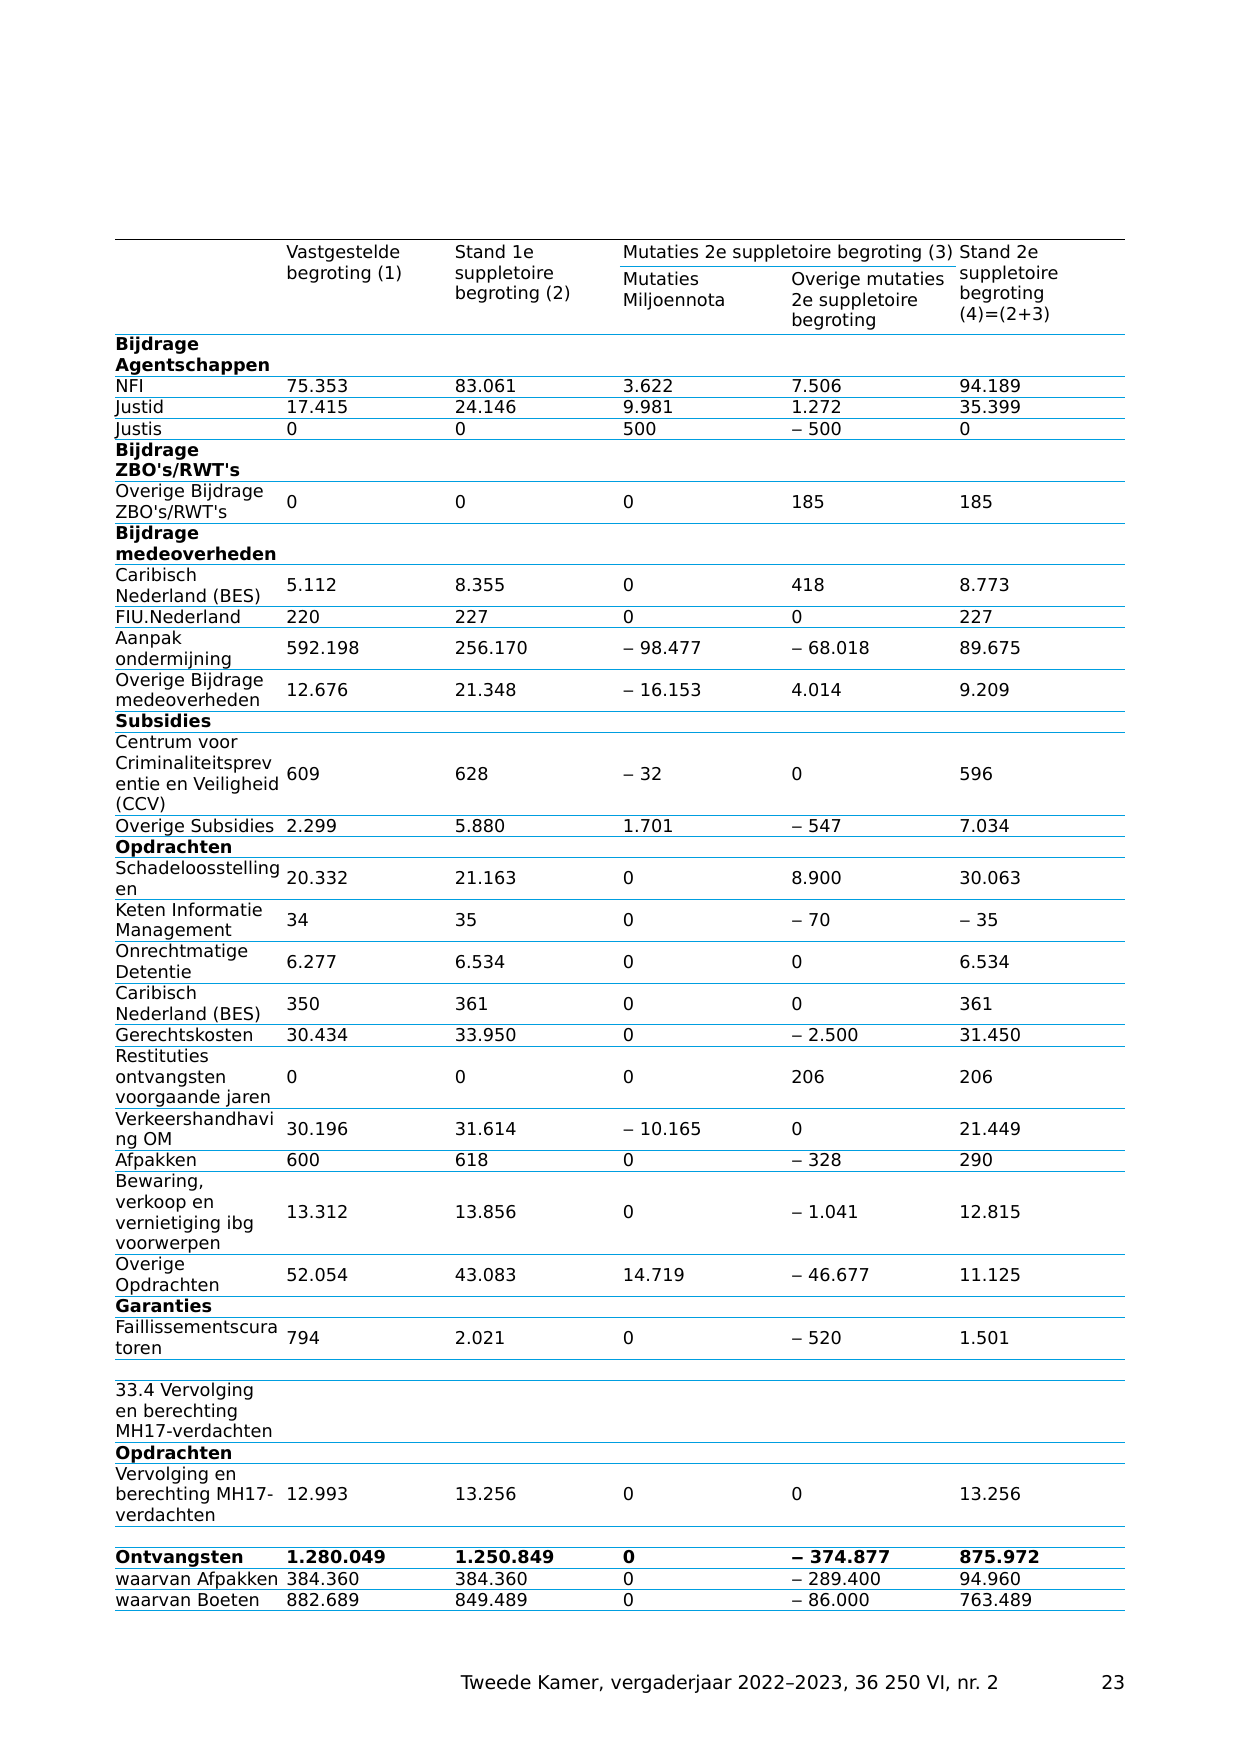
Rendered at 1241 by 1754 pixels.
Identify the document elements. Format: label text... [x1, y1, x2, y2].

table_cell 0 [620, 1569, 788, 1589]
table_cell 30.434 [283, 1025, 452, 1046]
table_cell 0 [620, 1151, 788, 1171]
table_cell Opdrachten [115, 1443, 283, 1463]
table_cell 0 [620, 1047, 788, 1108]
table_cell Gerechtskosten [115, 1025, 283, 1046]
table_cell 75.353 [283, 377, 452, 397]
table_cell 0 [788, 607, 956, 627]
table_cell [788, 837, 956, 857]
table_cell 52.054 [283, 1255, 452, 1296]
table_cell [788, 712, 956, 732]
table_cell 609 [283, 733, 452, 815]
table_cell 24.146 [452, 398, 620, 418]
table_cell Centrum voor Criminaliteitspreventie en Veiligheid (CCV) [115, 733, 283, 815]
table_cell 0 [620, 607, 788, 627]
table_cell Caribisch Nederland (BES) [115, 984, 283, 1024]
table_cell 418 [788, 565, 956, 606]
table_cell 1.250.849 [452, 1548, 620, 1568]
table_cell 30.196 [283, 1109, 452, 1150]
table_cell 8.355 [452, 565, 620, 606]
table_cell Subsidies [115, 712, 283, 732]
table_cell Ontvangsten [115, 1548, 283, 1568]
table_cell Bewaring, verkoop en vernietiging ibg voorwerpen [115, 1172, 283, 1254]
table_cell [620, 1527, 788, 1547]
table_cell 0 [620, 1464, 788, 1526]
table_cell Vervolging en berechting MH17-verdachten [115, 1464, 283, 1526]
table_cell 849.489 [452, 1590, 620, 1610]
table_cell [115, 1527, 283, 1547]
table_cell Vastgestelde begroting (1) [283, 240, 452, 334]
table_cell 290 [956, 1151, 1125, 1171]
table_cell [452, 1527, 620, 1547]
table_cell 0 [788, 1109, 956, 1150]
table_cell [956, 1297, 1125, 1317]
table_cell 0 [620, 565, 788, 606]
table_cell 21.163 [452, 858, 620, 899]
table_cell [620, 440, 788, 481]
table_cell [956, 440, 1125, 481]
table_cell ‒ 70 [788, 900, 956, 941]
table_cell [620, 524, 788, 564]
table_cell [452, 524, 620, 564]
table_cell [620, 335, 788, 376]
table_cell 361 [452, 984, 620, 1024]
table_cell 592.198 [283, 628, 452, 669]
table_cell 7.034 [956, 816, 1125, 836]
table_cell [452, 712, 620, 732]
table_cell 0 [620, 984, 788, 1024]
table_cell 94.960 [956, 1569, 1125, 1589]
table_cell 33.4 Vervolging en berechting MH17-verdachten [115, 1381, 283, 1442]
table_cell 0 [620, 1548, 788, 1568]
table_cell [452, 837, 620, 857]
table_cell 94.189 [956, 377, 1125, 397]
table_cell [788, 1381, 956, 1442]
table_cell 83.061 [452, 377, 620, 397]
table_cell 9.209 [956, 670, 1125, 711]
table_cell [283, 712, 452, 732]
table_cell [620, 1381, 788, 1442]
table_cell ‒ 16.153 [620, 670, 788, 711]
table_cell 7.506 [788, 377, 956, 397]
table_header Tabel 6 Budgettaire gevolgen van beleid artikel 33 Veiligheid en criminalititsbestrijding (bedragen x € 1.000) [115, 191, 1125, 239]
table_cell Justid [115, 398, 283, 418]
table_cell [452, 1381, 620, 1442]
table_cell ‒ 2.500 [788, 1025, 956, 1046]
table_cell ‒ 520 [788, 1318, 956, 1358]
table_cell Overige Bijdrage medeoverheden [115, 670, 283, 711]
table_cell Overige Bijdrage ZBO's/RWT's [115, 482, 283, 523]
table_cell 882.689 [283, 1590, 452, 1610]
table_cell 12.676 [283, 670, 452, 711]
table_cell Garanties [115, 1297, 283, 1317]
table_cell ‒ 68.018 [788, 628, 956, 669]
table_cell [788, 524, 956, 564]
table_cell 0 [452, 482, 620, 523]
table_cell 185 [956, 482, 1125, 523]
table_cell 220 [283, 607, 452, 627]
table_cell 12.993 [283, 1464, 452, 1526]
table_cell Bijdrage Agentschappen [115, 335, 283, 376]
table_cell [620, 1297, 788, 1317]
table_cell 384.360 [452, 1569, 620, 1589]
table_cell 6.534 [956, 942, 1125, 983]
table_cell [788, 335, 956, 376]
table_cell ‒ 500 [788, 419, 956, 439]
table_cell 5.112 [283, 565, 452, 606]
table_cell 500 [620, 419, 788, 439]
table_cell 3.622 [620, 377, 788, 397]
table_cell 1.280.049 [283, 1548, 452, 1568]
table_cell Aanpak ondermijning [115, 628, 283, 669]
table_cell 0 [788, 984, 956, 1024]
table_cell 600 [283, 1151, 452, 1171]
table_cell 1.272 [788, 398, 956, 418]
table_cell 227 [956, 607, 1125, 627]
table_cell 30.063 [956, 858, 1125, 899]
table_cell ‒ 374.877 [788, 1548, 956, 1568]
table_cell [956, 712, 1125, 732]
table_cell 35.399 [956, 398, 1125, 418]
table_cell [452, 335, 620, 376]
table_cell 0 [452, 1047, 620, 1108]
table_cell 31.450 [956, 1025, 1125, 1046]
table_cell ‒ 32 [620, 733, 788, 815]
table_cell [956, 335, 1125, 376]
table_cell 0 [452, 419, 620, 439]
table_cell 2.299 [283, 816, 452, 836]
table_cell [788, 1360, 956, 1380]
table_cell 20.332 [283, 858, 452, 899]
table_cell 350 [283, 984, 452, 1024]
table_cell [283, 1527, 452, 1547]
table_cell ‒ 35 [956, 900, 1125, 941]
table_cell Onrechtmatige Detentie [115, 942, 283, 983]
table_cell Caribisch Nederland (BES) [115, 565, 283, 606]
table_cell [620, 712, 788, 732]
table_cell ‒ 86.000 [788, 1590, 956, 1610]
table_cell 4.014 [788, 670, 956, 711]
table_cell [956, 1360, 1125, 1380]
table_cell [115, 1360, 283, 1380]
table_cell 14.719 [620, 1255, 788, 1296]
table_cell ‒ 10.165 [620, 1109, 788, 1150]
table_cell [283, 524, 452, 564]
table_cell [956, 1443, 1125, 1463]
table_cell 0 [283, 482, 452, 523]
table_cell Schadeloosstellingen [115, 858, 283, 899]
table_cell Mutaties 2e suppletoire begroting (3) [620, 240, 956, 266]
table_cell 0 [620, 858, 788, 899]
table_cell [452, 1360, 620, 1380]
table_cell 0 [283, 1047, 452, 1108]
table_cell [283, 335, 452, 376]
table_cell 9.981 [620, 398, 788, 418]
table_cell Stand 2e suppletoire begroting (4)=(2+3) [956, 240, 1125, 334]
table_cell 185 [788, 482, 956, 523]
table_cell 21.449 [956, 1109, 1125, 1150]
table_cell 0 [620, 942, 788, 983]
table_cell ‒ 289.400 [788, 1569, 956, 1589]
table_cell Bijdrage ZBO's/RWT's [115, 440, 283, 481]
table_cell 13.312 [283, 1172, 452, 1254]
table_cell [452, 1443, 620, 1463]
table_cell 6.277 [283, 942, 452, 983]
table_cell 21.348 [452, 670, 620, 711]
table_cell ‒ 98.477 [620, 628, 788, 669]
table_cell [956, 1381, 1125, 1442]
table_cell 0 [283, 419, 452, 439]
table_cell [788, 1443, 956, 1463]
table_cell Verkeershandhaving OM [115, 1109, 283, 1150]
table_cell [283, 1297, 452, 1317]
table_cell [283, 1381, 452, 1442]
table_cell 361 [956, 984, 1125, 1024]
table_cell 256.170 [452, 628, 620, 669]
table_cell 31.614 [452, 1109, 620, 1150]
table_cell 0 [956, 419, 1125, 439]
table_cell 628 [452, 733, 620, 815]
table_cell Opdrachten [115, 837, 283, 857]
table_cell [788, 1527, 956, 1547]
table_cell 11.125 [956, 1255, 1125, 1296]
table_cell ‒ 1.041 [788, 1172, 956, 1254]
table_cell Mutaties Miljoennota [620, 267, 788, 334]
table_cell [956, 524, 1125, 564]
table_cell 596 [956, 733, 1125, 815]
table_cell ‒ 328 [788, 1151, 956, 1171]
table_cell 0 [620, 1025, 788, 1046]
table_cell waarvan Afpakken [115, 1569, 283, 1589]
table_cell 12.815 [956, 1172, 1125, 1254]
table_cell 0 [788, 942, 956, 983]
table_cell 2.021 [452, 1318, 620, 1358]
table_cell 384.360 [283, 1569, 452, 1589]
table_cell 0 [620, 1590, 788, 1610]
table_cell [620, 837, 788, 857]
table_cell [788, 1297, 956, 1317]
table_cell [620, 1360, 788, 1380]
table_cell 35 [452, 900, 620, 941]
table_cell Faillissementscuratoren [115, 1318, 283, 1358]
table_cell 1.701 [620, 816, 788, 836]
table_cell [452, 440, 620, 481]
table_cell 0 [620, 900, 788, 941]
table_cell FIU.Nederland [115, 607, 283, 627]
table_cell 0 [620, 1172, 788, 1254]
table_cell 33.950 [452, 1025, 620, 1046]
table_cell 875.972 [956, 1548, 1125, 1568]
table_cell [283, 1443, 452, 1463]
table_cell Bijdrage medeoverheden [115, 524, 283, 564]
table_cell ‒ 547 [788, 816, 956, 836]
table_cell [283, 1360, 452, 1380]
table_cell Justis [115, 419, 283, 439]
table_cell [283, 837, 452, 857]
table_cell 5.880 [452, 816, 620, 836]
table_cell [956, 1527, 1125, 1547]
table_cell 43.083 [452, 1255, 620, 1296]
table_cell 8.900 [788, 858, 956, 899]
table_cell [283, 440, 452, 481]
table_cell 13.256 [956, 1464, 1125, 1526]
table_cell Afpakken [115, 1151, 283, 1171]
table_cell 794 [283, 1318, 452, 1358]
table_cell waarvan Boeten [115, 1590, 283, 1610]
table_cell 618 [452, 1151, 620, 1171]
table_cell Overige mutaties 2e suppletoire begroting [788, 267, 956, 334]
table_cell 8.773 [956, 565, 1125, 606]
table_cell 13.856 [452, 1172, 620, 1254]
table_cell 6.534 [452, 942, 620, 983]
table_cell 206 [788, 1047, 956, 1108]
table_cell 0 [620, 482, 788, 523]
table_cell [115, 240, 283, 334]
table_cell 34 [283, 900, 452, 941]
table_cell [620, 1443, 788, 1463]
table_cell [452, 1297, 620, 1317]
table_cell [956, 837, 1125, 857]
table_cell Stand 1e suppletoire begroting (2) [452, 240, 620, 334]
table_cell 0 [788, 733, 956, 815]
table_cell 17.415 [283, 398, 452, 418]
table_cell [788, 440, 956, 481]
table_cell Keten Informatie Management [115, 900, 283, 941]
table_cell Overige Opdrachten [115, 1255, 283, 1296]
table_cell 1.501 [956, 1318, 1125, 1358]
table_cell 227 [452, 607, 620, 627]
table_cell 0 [788, 1464, 956, 1526]
table_cell Restituties ontvangsten voorgaande jaren [115, 1047, 283, 1108]
table_cell 89.675 [956, 628, 1125, 669]
table_cell 763.489 [956, 1590, 1125, 1610]
table_cell 206 [956, 1047, 1125, 1108]
table_cell ‒ 46.677 [788, 1255, 956, 1296]
table_cell Overige Subsidies [115, 816, 283, 836]
table_cell 0 [620, 1318, 788, 1358]
table_cell 13.256 [452, 1464, 620, 1526]
table_cell NFI [115, 377, 283, 397]
